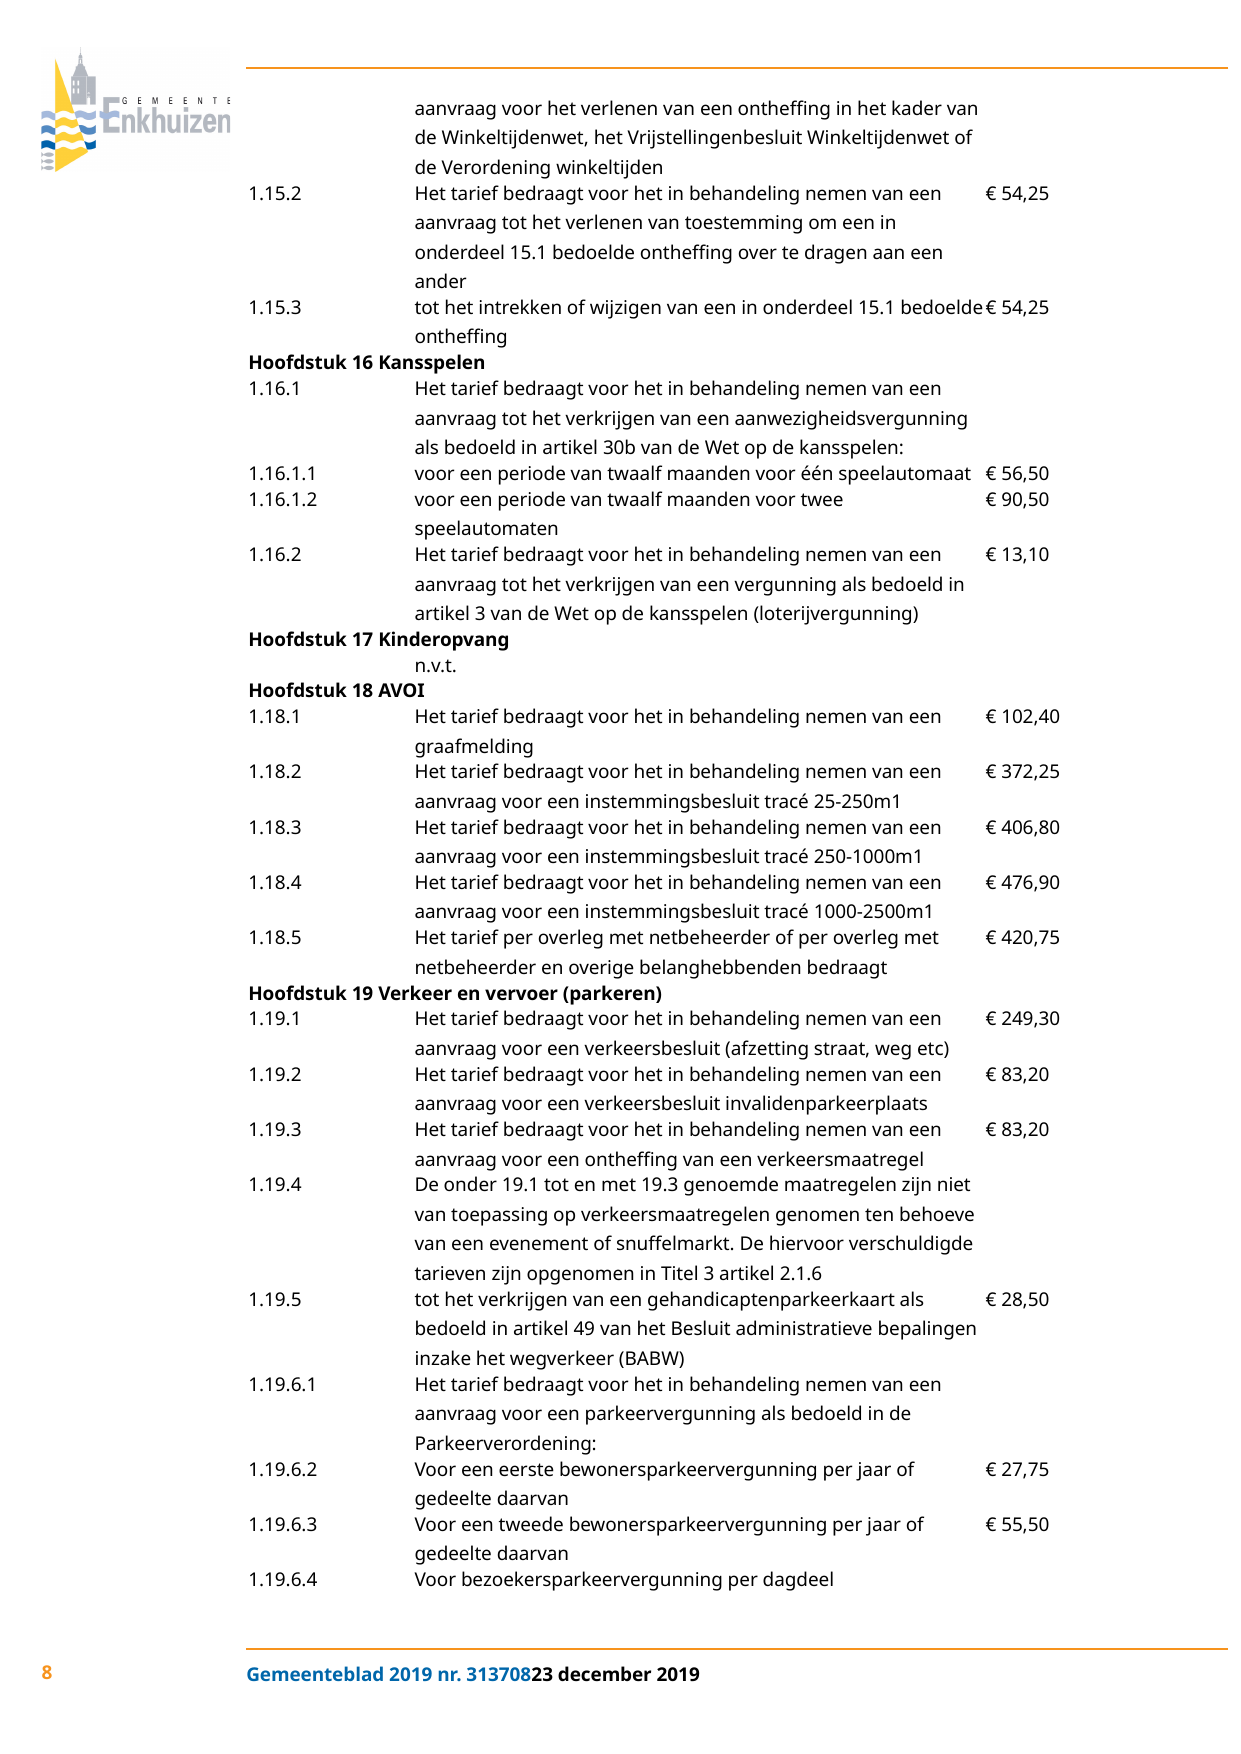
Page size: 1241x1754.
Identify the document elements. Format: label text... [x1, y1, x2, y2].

table_cell Het tarief bedraagt voor het in behandeling nemen van een aanvraag tot het verkrijgen van een vergunning als bedoeld in artikel 3 van de Wet op de kansspelen (loterijvergunning) [414, 541, 985, 626]
table_cell Voor een eerste bewonersparkeervergunning per jaar of gedeelte daarvan [414, 1456, 985, 1511]
table_cell [985, 95, 1152, 180]
table_cell [985, 1371, 1152, 1456]
table_cell [985, 652, 1152, 677]
table_cell € 54,25 [985, 180, 1152, 294]
table_cell 1.18.1 [248, 703, 414, 758]
table_cell n.v.t. [414, 652, 985, 677]
table_cell 1.19.4 [248, 1171, 414, 1286]
table_cell De onder 19.1 tot en met 19.3 genoemde maatregelen zijn niet van toepassing op verkeersmaatregelen genomen ten behoeve van een evenement of snuffelmarkt. De hiervoor verschuldigde tarieven zijn opgenomen in Titel 3 artikel 2.1.6 [414, 1171, 985, 1286]
table_cell 1.19.6.3 [248, 1511, 414, 1566]
table_cell € 249,30 [985, 1006, 1152, 1061]
table_cell 1.19.5 [248, 1286, 414, 1371]
table_cell € 372,25 [985, 759, 1152, 814]
table_cell 1.18.4 [248, 869, 414, 924]
table_cell 1.19.6.4 [248, 1566, 414, 1592]
table_cell [248, 652, 414, 677]
table_cell € 13,10 [985, 541, 1152, 626]
table_cell [985, 375, 1152, 460]
table_cell 1.16.1 [248, 375, 414, 460]
table_cell Voor bezoekersparkeervergunning per dagdeel [414, 1566, 985, 1592]
table_cell tot het verkrijgen van een gehandicaptenparkeerkaart als bedoeld in artikel 49 van het Besluit administratieve bepalingen inzake het wegverkeer (BABW) [414, 1286, 985, 1371]
table_cell 1.15.3 [248, 294, 414, 349]
table_cell € 102,40 [985, 703, 1152, 758]
table_cell Hoofdstuk 18 AVOI [248, 678, 1152, 703]
table_cell € 420,75 [985, 925, 1152, 980]
table_cell Hoofdstuk 17 Kinderopvang [248, 626, 1152, 652]
table_cell 1.19.6.2 [248, 1456, 414, 1511]
table_cell Het tarief bedraagt voor het in behandeling nemen van een aanvraag voor een verkeersbesluit invalidenparkeerplaats [414, 1061, 985, 1116]
table_cell 1.18.5 [248, 925, 414, 980]
table_cell Het tarief bedraagt voor het in behandeling nemen van een aanvraag voor een verkeersbesluit (afzetting straat, weg etc) [414, 1006, 985, 1061]
table_cell € 55,50 [985, 1511, 1152, 1566]
table_cell 1.16.1.1 [248, 460, 414, 486]
table_cell € 83,20 [985, 1061, 1152, 1116]
table_cell [985, 1171, 1152, 1286]
table_cell 1.18.3 [248, 814, 414, 869]
table_cell Het tarief bedraagt voor het in behandeling nemen van een graafmelding [414, 703, 985, 758]
table_cell 1.19.2 [248, 1061, 414, 1116]
table_cell 1.15.2 [248, 180, 414, 294]
table_cell 1.16.1.2 [248, 486, 414, 541]
table_cell € 27,75 [985, 1456, 1152, 1511]
table_cell voor een periode van twaalf maanden voor twee speelautomaten [414, 486, 985, 541]
table_cell € 56,50 [985, 460, 1152, 486]
table_cell [248, 95, 414, 180]
table_cell € 90,50 [985, 486, 1152, 541]
table_cell Het tarief bedraagt voor het in behandeling nemen van een aanvraag tot het verkrijgen van een aanwezigheidsvergunning als bedoeld in artikel 30b van de Wet op de kansspelen: [414, 375, 985, 460]
table_cell € 406,80 [985, 814, 1152, 869]
table_cell Het tarief bedraagt voor het in behandeling nemen van een aanvraag voor een instemmingsbesluit tracé 25-250m1 [414, 759, 985, 814]
table_cell 1.19.6.1 [248, 1371, 414, 1456]
table_cell Het tarief bedraagt voor het in behandeling nemen van een aanvraag tot het verlenen van toestemming om een in onderdeel 15.1 bedoelde ontheffing over te dragen aan een ander [414, 180, 985, 294]
picture [41, 47, 231, 172]
table_cell Hoofdstuk 19 Verkeer en vervoer (parkeren) [248, 980, 1152, 1006]
table_cell Voor een tweede bewonersparkeervergunning per jaar of gedeelte daarvan [414, 1511, 985, 1566]
table_cell Het tarief bedraagt voor het in behandeling nemen van een aanvraag voor een parkeervergunning als bedoeld in de Parkeerverordening: [414, 1371, 985, 1456]
table_cell 1.16.2 [248, 541, 414, 626]
table_cell 1.18.2 [248, 759, 414, 814]
table_cell € 54,25 [985, 294, 1152, 349]
table_cell 1.19.3 [248, 1116, 414, 1171]
table_cell € 476,90 [985, 869, 1152, 924]
table_cell 1.19.1 [248, 1006, 414, 1061]
table_cell Het tarief bedraagt voor het in behandeling nemen van een aanvraag voor een ontheffing van een verkeersmaatregel [414, 1116, 985, 1171]
table_cell Het tarief per overleg met netbeheerder of per overleg met netbeheerder en overige belanghebbenden bedraagt [414, 925, 985, 980]
table_cell € 28,50 [985, 1286, 1152, 1371]
table_cell Het tarief bedraagt voor het in behandeling nemen van een aanvraag voor een instemmingsbesluit tracé 1000-2500m1 [414, 869, 985, 924]
table_cell Hoofdstuk 16 Kansspelen [248, 350, 1152, 375]
table_cell € 83,20 [985, 1116, 1152, 1171]
table_cell aanvraag voor het verlenen van een ontheffing in het kader van de Winkeltijdenwet, het Vrijstellingenbesluit Winkeltijdenwet of de Verordening winkeltijden [414, 95, 985, 180]
table_cell voor een periode van twaalf maanden voor één speelautomaat [414, 460, 985, 486]
table_cell Het tarief bedraagt voor het in behandeling nemen van een aanvraag voor een instemmingsbesluit tracé 250-1000m1 [414, 814, 985, 869]
table_cell tot het intrekken of wijzigen van een in onderdeel 15.1 bedoelde ontheffing [414, 294, 985, 349]
table_cell [985, 1566, 1152, 1592]
